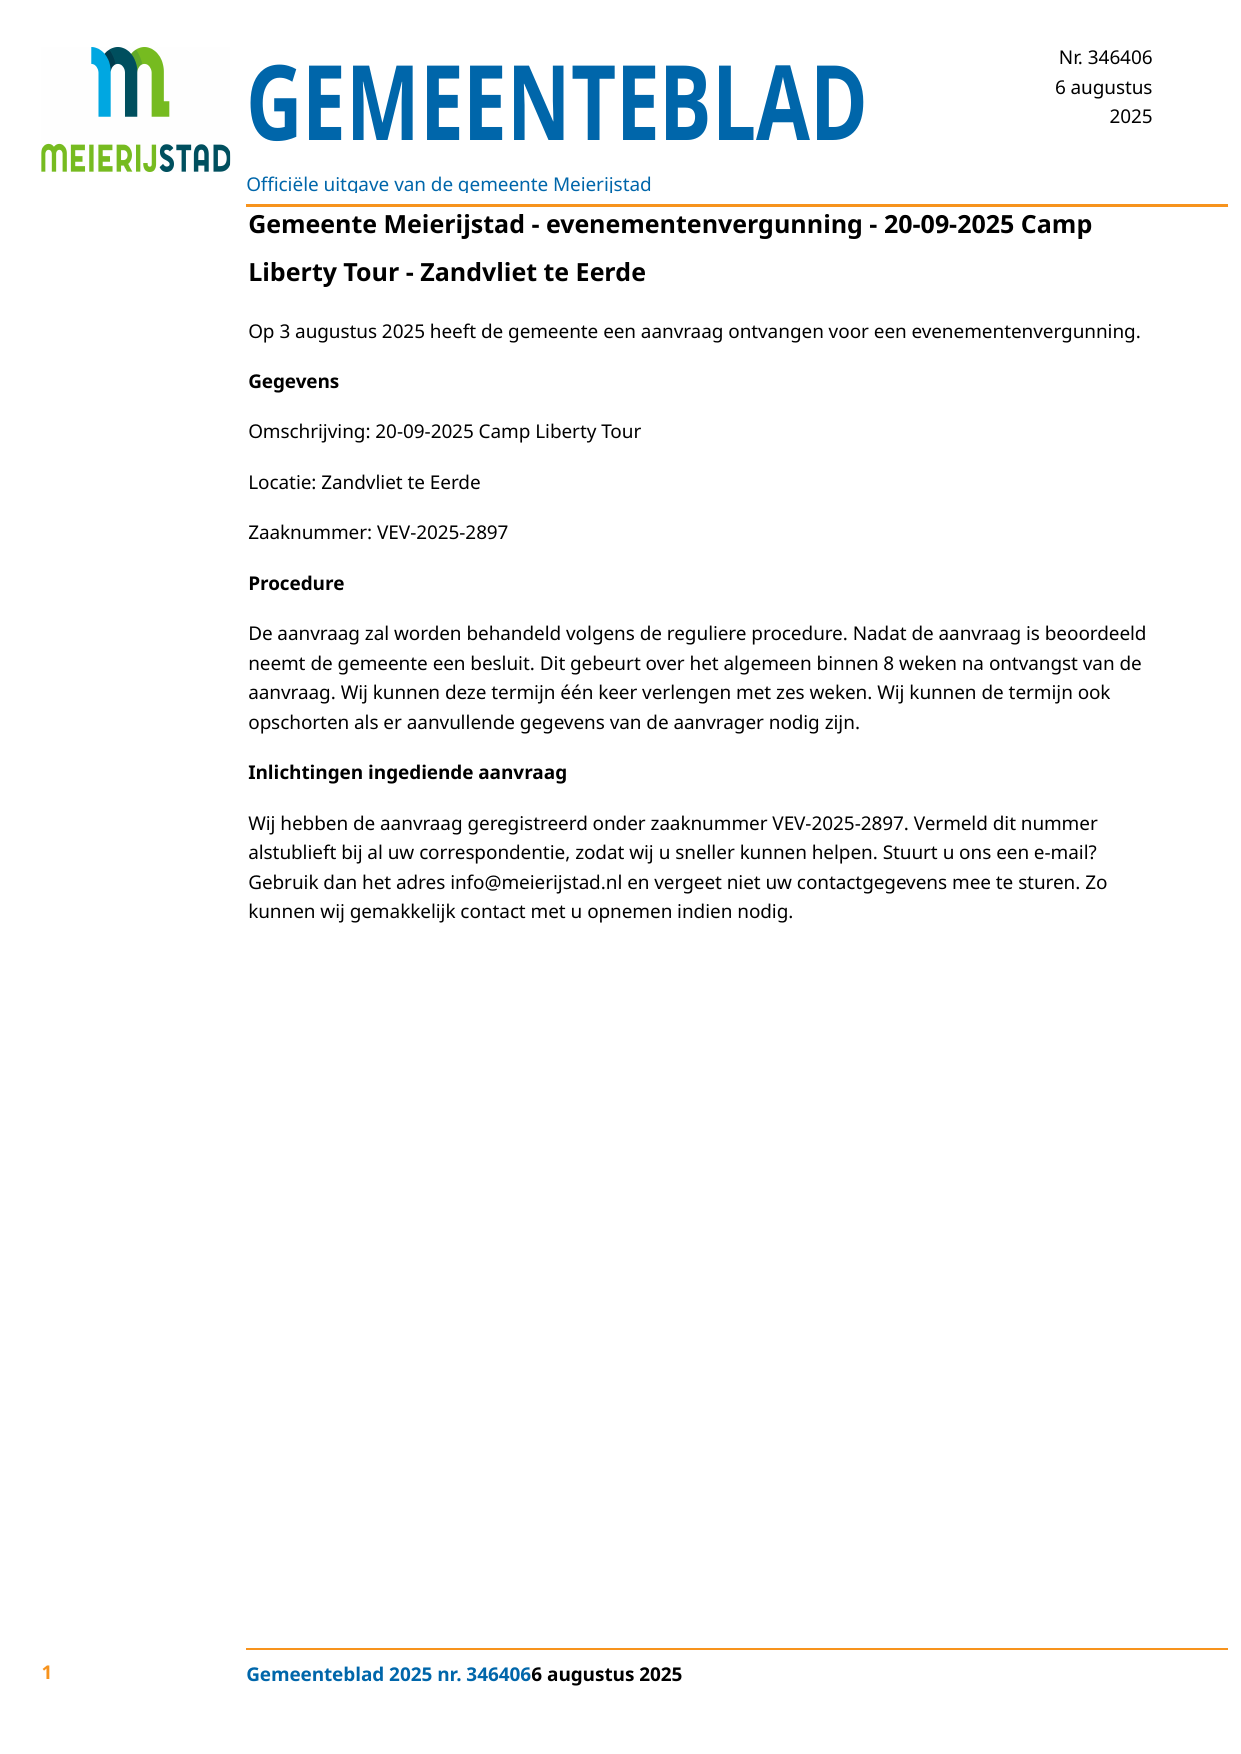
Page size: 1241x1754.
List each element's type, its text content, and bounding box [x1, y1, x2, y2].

text Zaaknummer: VEV-2025-2897 [248, 519, 1152, 545]
text Inlichtingen ingediende aanvraag [248, 759, 1152, 785]
text Op 3 augustus 2025 heeft de gemeente een aanvraag ontvangen voor een evenementenvergunning. [248, 318, 1152, 344]
text De aanvraag zal worden behandeld volgens de reguliere procedure. Nadat de aanvraag is beoordeeld neemt de gemeente een besluit. Dit gebeurt over het algemeen binnen 8 weken na ontvangst van de aanvraag. Wij kunnen deze termijn één keer verlengen met zes weken. Wij kunnen de termijn ook opschorten als er aanvullende gegevens van de aanvrager nodig zijn. [248, 620, 1152, 735]
text Gemeente Meierijstad - evenementenvergunning - 20-09-2025 Camp Liberty Tour - Zandvliet te Eerde [248, 207, 1152, 288]
picture [41, 47, 231, 172]
text Wij hebben de aanvraag geregistreerd onder zaaknummer VEV-2025-2897. Vermeld dit nummer alstublieft bij al uw correspondentie, zodat wij u sneller kunnen helpen. Stuurt u ons een e-mail? Gebruik dan het adres info@meierijstad.nl en vergeet niet uw contactgegevens mee te sturen. Zo kunnen wij gemakkelijk contact met u opnemen indien nodig. [248, 810, 1152, 924]
text Omschrijving: 20-09-2025 Camp Liberty Tour [248, 419, 1152, 444]
text Procedure [248, 570, 1152, 596]
text Locatie: Zandvliet te Eerde [248, 469, 1152, 495]
text Gegevens [248, 368, 1152, 394]
